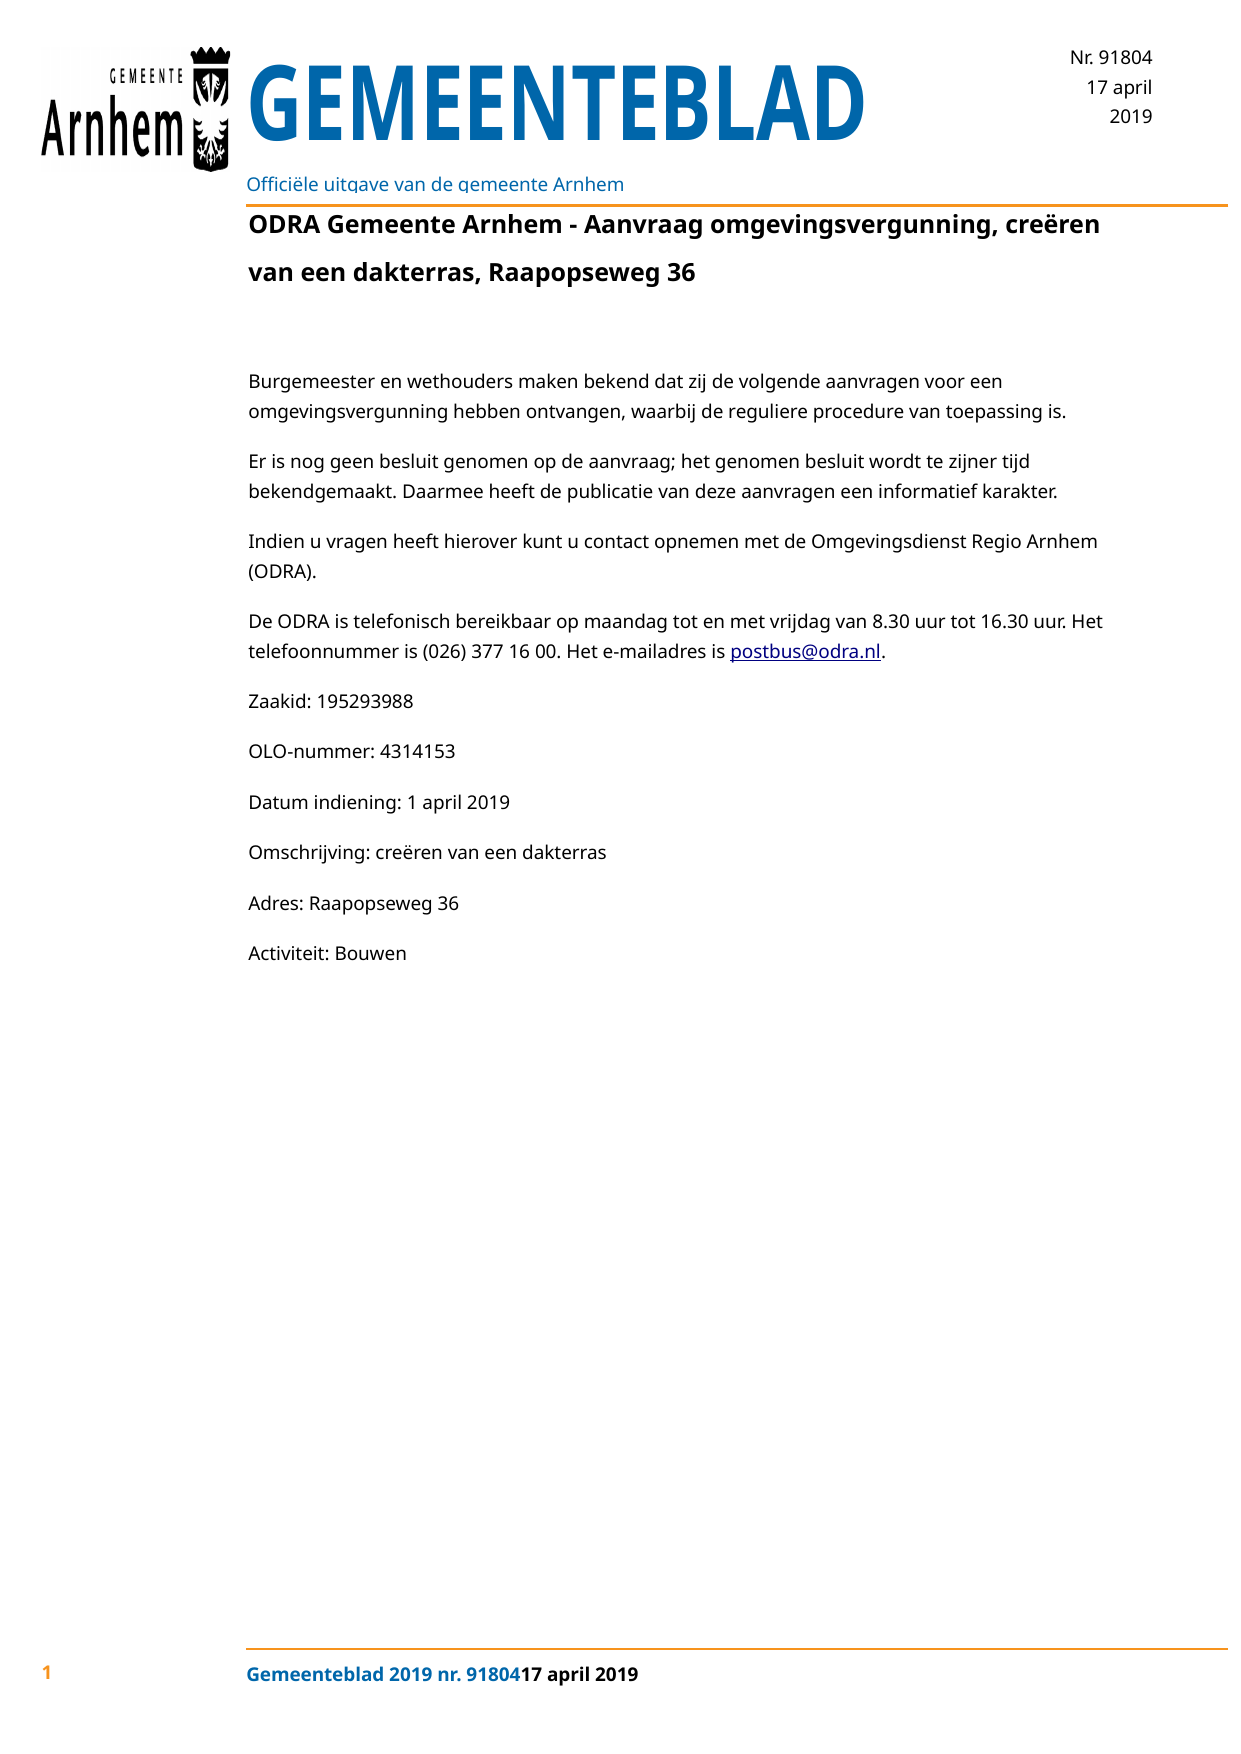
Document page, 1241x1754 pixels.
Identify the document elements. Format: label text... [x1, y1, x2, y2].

text Datum indiening: 1 april 2019 [248, 789, 1152, 815]
text De ODRA is telefonisch bereikbaar op maandag tot en met vrijdag van 8.30 uur tot 16.30 uur. Het telefoonnummer is (026) 377 16 00. Het e-mailadres is postbus@odra.nl. [248, 608, 1152, 664]
picture [41, 47, 231, 172]
text Activiteit: Bouwen [248, 940, 1152, 966]
text Indien u vragen heeft hierover kunt u contact opnemen met de Omgevingsdienst Regio Arnhem (ODRA). [248, 528, 1152, 584]
text Zaakid: 195293988 [248, 688, 1152, 714]
text Omschrijving: creëren van een dakterras [248, 839, 1152, 865]
text Er is nog geen besluit genomen op de aanvraag; het genomen besluit wordt te zijner tijd bekendgemaakt. Daarmee heeft de publicatie van deze aanvragen een informatief karakter. [248, 448, 1152, 504]
text ODRA Gemeente Arnhem - Aanvraag omgevingsvergunning, creëren van een dakterras, Raapopseweg 36 [248, 207, 1152, 288]
text Burgemeester en wethouders maken bekend dat zij de volgende aanvragen voor een omgevingsvergunning hebben ontvangen, waarbij de reguliere procedure van toepassing is. [248, 368, 1152, 424]
text Adres: Raapopseweg 36 [248, 890, 1152, 916]
text OLO-nummer: 4314153 [248, 739, 1152, 764]
